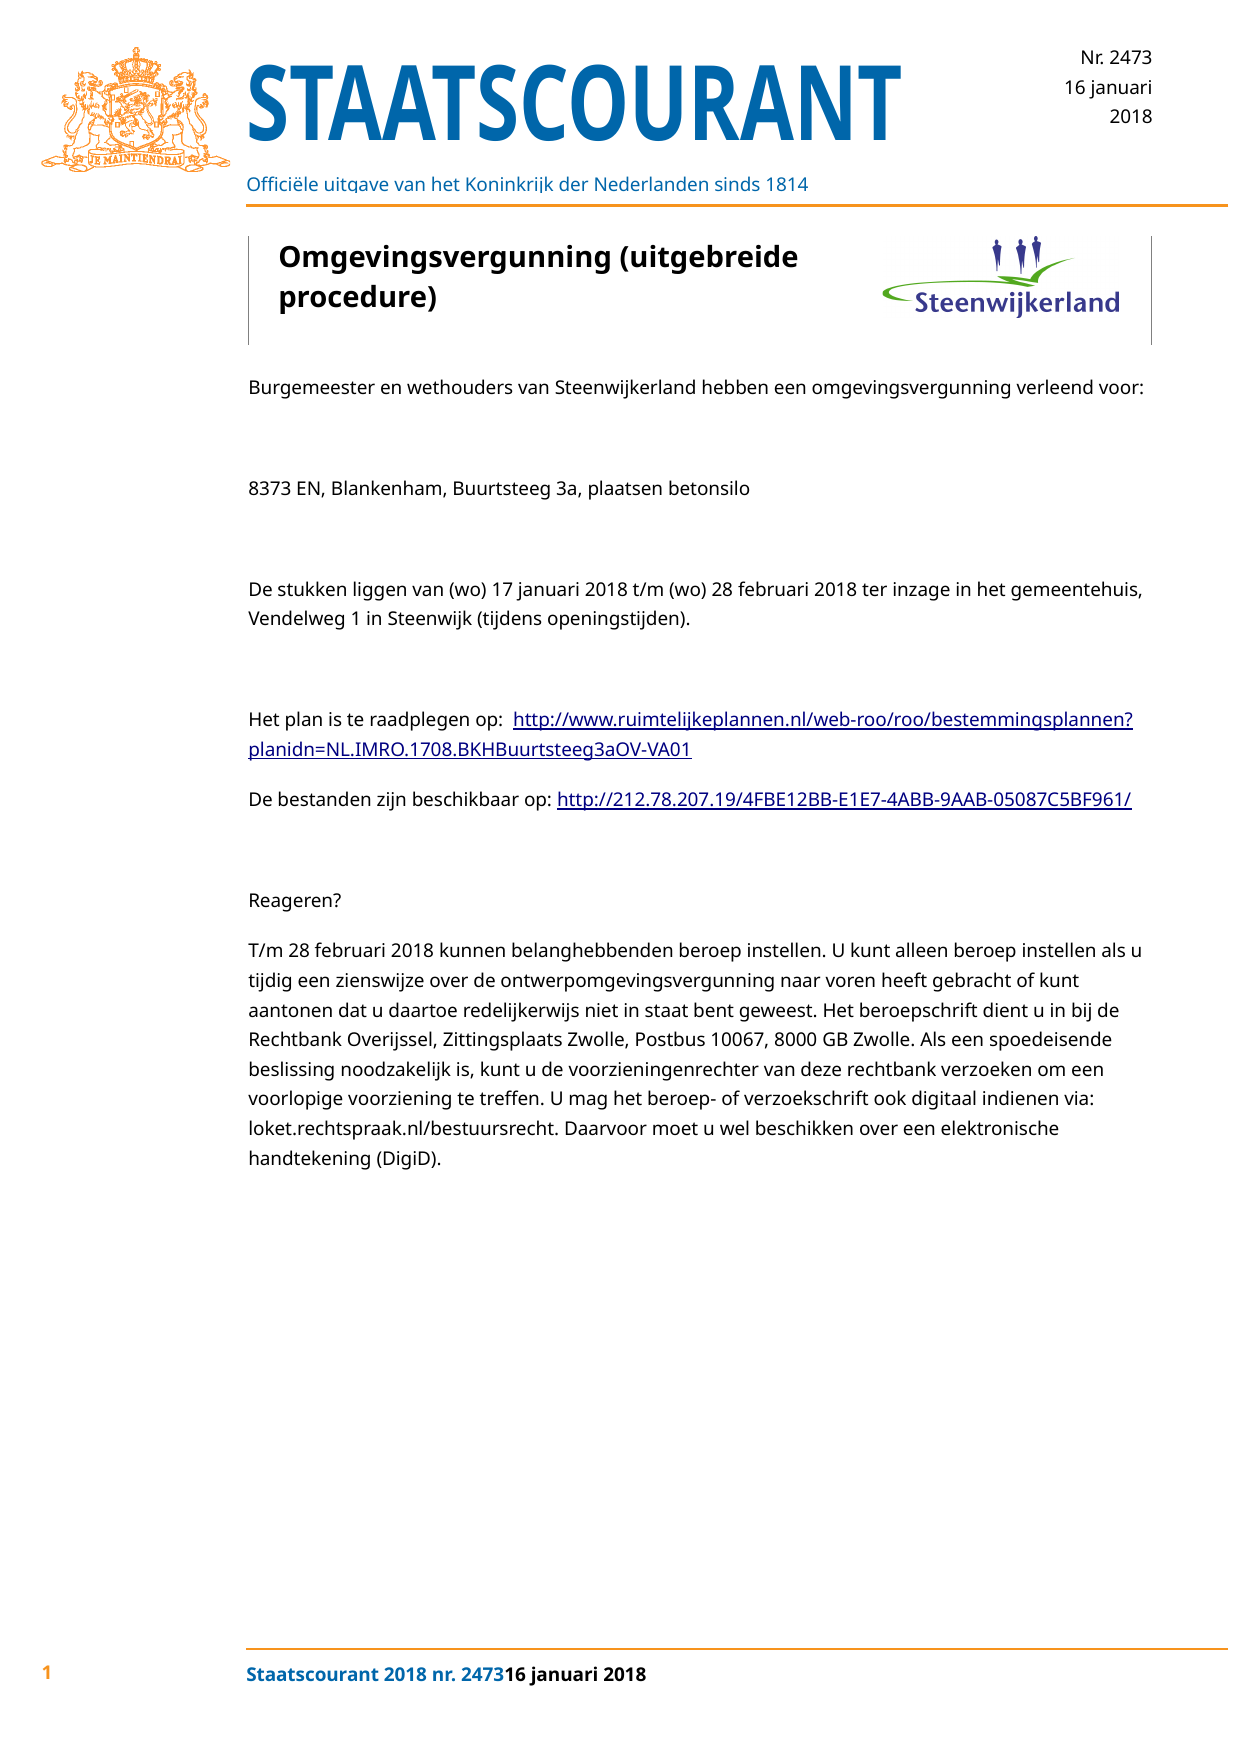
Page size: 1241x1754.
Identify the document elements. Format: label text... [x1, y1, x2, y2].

text Het plan is te raadplegen op: http://www.ruimtelijkeplannen.nl/web-roo/roo/bestemmingsplannen?planidn=NL.IMRO.1708.BKHBuurtsteeg3aOV-VA01 [248, 706, 1152, 762]
table_header Omgevingsvergunning (uitgebreide procedure) [249, 236, 850, 345]
text T/m 28 februari 2018 kunnen belanghebbenden beroep instellen. U kunt alleen beroep instellen als u tijdig een zienswijze over de ontwerpomgevingsvergunning naar voren heeft gebracht of kunt aantonen dat u daartoe redelijkerwijs niet in staat bent geweest. Het beroepschrift dient u in bij de Rechtbank Overijssel, Zittingsplaats Zwolle, Postbus 10067, 8000 GB Zwolle. Als een spoedeisende beslissing noodzakelijk is, kunt u de voorzieningenrechter van deze rechtbank verzoeken om een voorlopige voorziening te treffen. U mag het beroep- of verzoekschrift ook digitaal indienen via: loket.rechtspraak.nl/bestuursrecht. Daarvoor moet u wel beschikken over een elektronische handtekening (DigiD). [248, 938, 1152, 1170]
table_header [850, 236, 1151, 345]
picture [41, 47, 231, 172]
text Burgemeester en wethouders van Steenwijkerland hebben een omgevingsvergunning verleend voor: [248, 374, 1152, 400]
text Reageren? [248, 887, 1152, 913]
text 8373 EN, Blankenham, Buurtsteeg 3a, plaatsen betonsilo [248, 475, 1152, 501]
text De stukken liggen van (wo) 17 januari 2018 t/m (wo) 28 februari 2018 ter inzage in het gemeentehuis, Vendelweg 1 in Steenwijk (tijdens openingstijden). [248, 576, 1152, 631]
picture [882, 236, 1119, 318]
text De bestanden zijn beschikbaar op: http://212.78.207.19/4FBE12BB-E1E7-4ABB-9AAB-05087C5BF961/ [248, 786, 1152, 812]
